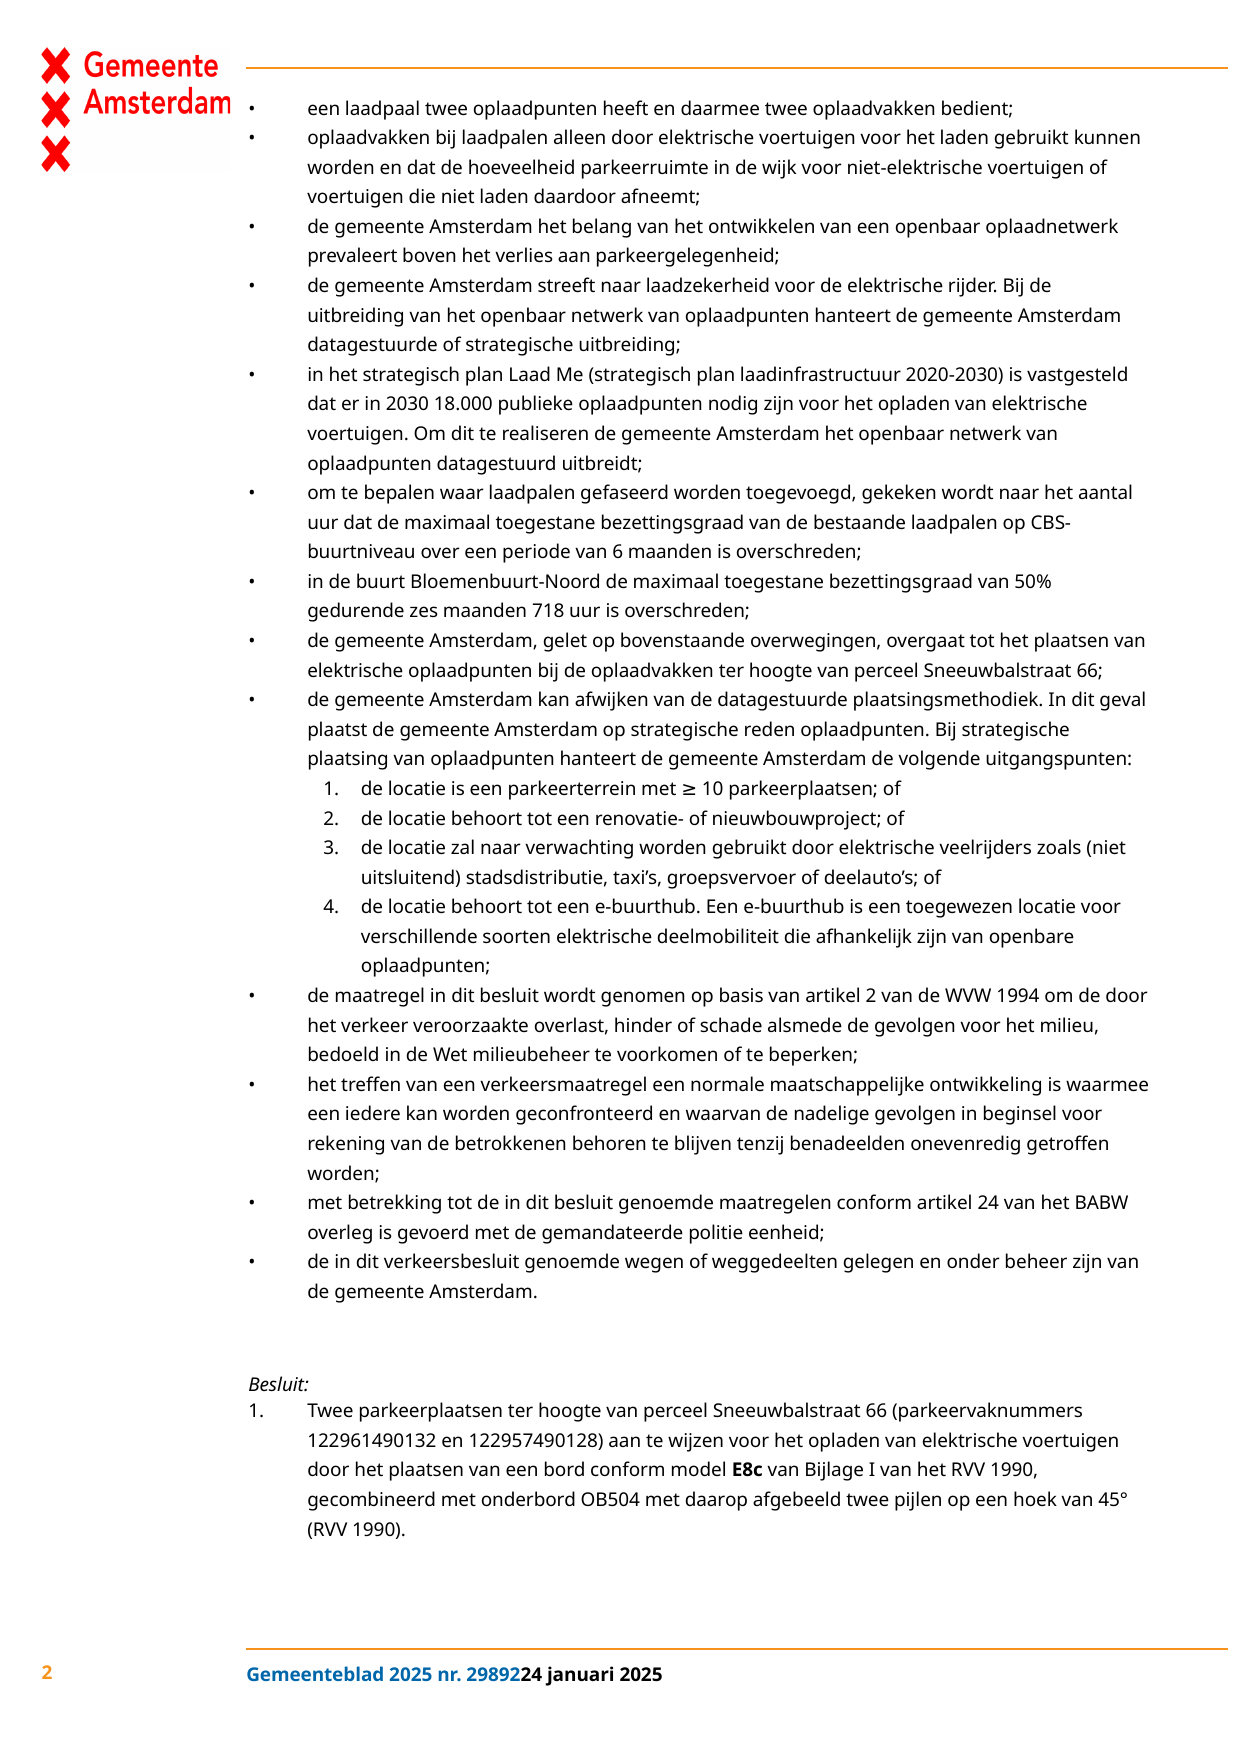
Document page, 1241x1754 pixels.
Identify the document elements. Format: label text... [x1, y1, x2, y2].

text Besluit: [248, 1372, 1152, 1397]
list in de buurt Bloemenbuurt-Noord de maximaal toegestane bezettingsgraad van 50% gedurende zes maanden 718 uur is overschreden; [248, 568, 1152, 623]
picture [41, 47, 231, 172]
list het treffen van een verkeersmaatregel een normale maatschappelijke ontwikkeling is waarmee een iedere kan worden geconfronteerd en waarvan de nadelige gevolgen in beginsel voor rekening van de betrokkenen behoren te blijven tenzij benadeelden onevenredig getroffen worden; [248, 1071, 1152, 1186]
list de locatie zal naar verwachting worden gebruikt door elektrische veelrijders zoals (niet uitsluitend) stadsdistributie, taxi’s, groepsvervoer of deelauto’s; of [323, 834, 1152, 890]
list Twee parkeerplaatsen ter hoogte van perceel Sneeuwbalstraat 66 (parkeervaknummers 122961490132 en 122957490128) aan te wijzen voor het opladen van elektrische voertuigen door het plaatsen van een bord conform model E8c van Bijlage I van het RVV 1990, gecombineerd met onderbord OB504 met daarop afgebeeld twee pijlen op een hoek van 45° (RVV 1990). [248, 1397, 1152, 1541]
list de in dit verkeersbesluit genoemde wegen of weggedeelten gelegen en onder beheer zijn van de gemeente Amsterdam. [248, 1248, 1152, 1304]
list met betrekking tot de in dit besluit genoemde maatregelen conform artikel 24 van het BABW overleg is gevoerd met de gemandateerde politie eenheid; [248, 1189, 1152, 1245]
list de gemeente Amsterdam streeft naar laadzekerheid voor de elektrische rijder. Bij de uitbreiding van het openbaar netwerk van oplaadpunten hanteert de gemeente Amsterdam datagestuurde of strategische uitbreiding; [248, 272, 1152, 357]
list de gemeente Amsterdam, gelet op bovenstaande overwegingen, overgaat tot het plaatsen van elektrische oplaadpunten bij de oplaadvakken ter hoogte van perceel Sneeuwbalstraat 66; [248, 627, 1152, 683]
list de locatie behoort tot een e-buurthub. Een e-buurthub is een toegewezen locatie voor verschillende soorten elektrische deelmobiliteit die afhankelijk zijn van openbare oplaadpunten; [323, 893, 1152, 978]
list de locatie behoort tot een renovatie- of nieuwbouwproject; of [323, 805, 1152, 831]
list de gemeente Amsterdam kan afwijken van de datagestuurde plaatsingsmethodiek. In dit geval plaatst de gemeente Amsterdam op strategische reden oplaadpunten. Bij strategische plaatsing van oplaadpunten hanteert de gemeente Amsterdam de volgende uitgangspunten: [248, 686, 1152, 771]
list de maatregel in dit besluit wordt genomen op basis van artikel 2 van de WVW 1994 om de door het verkeer veroorzaakte overlast, hinder of schade alsmede de gevolgen voor het milieu, bedoeld in de Wet milieubeheer te voorkomen of te beperken; [248, 982, 1152, 1067]
list om te bepalen waar laadpalen gefaseerd worden toegevoegd, gekeken wordt naar het aantal uur dat de maximaal toegestane bezettingsgraad van de bestaande laadpalen op CBS-buurtniveau over een periode van 6 maanden is overschreden; [248, 479, 1152, 564]
list de gemeente Amsterdam het belang van het ontwikkelen van een openbaar oplaadnetwerk prevaleert boven het verlies aan parkeergelegenheid; [248, 213, 1152, 268]
list een laadpaal twee oplaadpunten heeft en daarmee twee oplaadvakken bedient; [248, 95, 1152, 121]
list in het strategisch plan Laad Me (strategisch plan laadinfrastructuur 2020-2030) is vastgesteld dat er in 2030 18.000 publieke oplaadpunten nodig zijn voor het opladen van elektrische voertuigen. Om dit te realiseren de gemeente Amsterdam het openbaar netwerk van oplaadpunten datagestuurd uitbreidt; [248, 361, 1152, 476]
list oplaadvakken bij laadpalen alleen door elektrische voertuigen voor het laden gebruikt kunnen worden en dat de hoeveelheid parkeerruimte in de wijk voor niet-elektrische voertuigen of voertuigen die niet laden daardoor afneemt; [248, 124, 1152, 209]
list de locatie is een parkeerterrein met ≥ 10 parkeerplaatsen; of [323, 775, 1152, 801]
